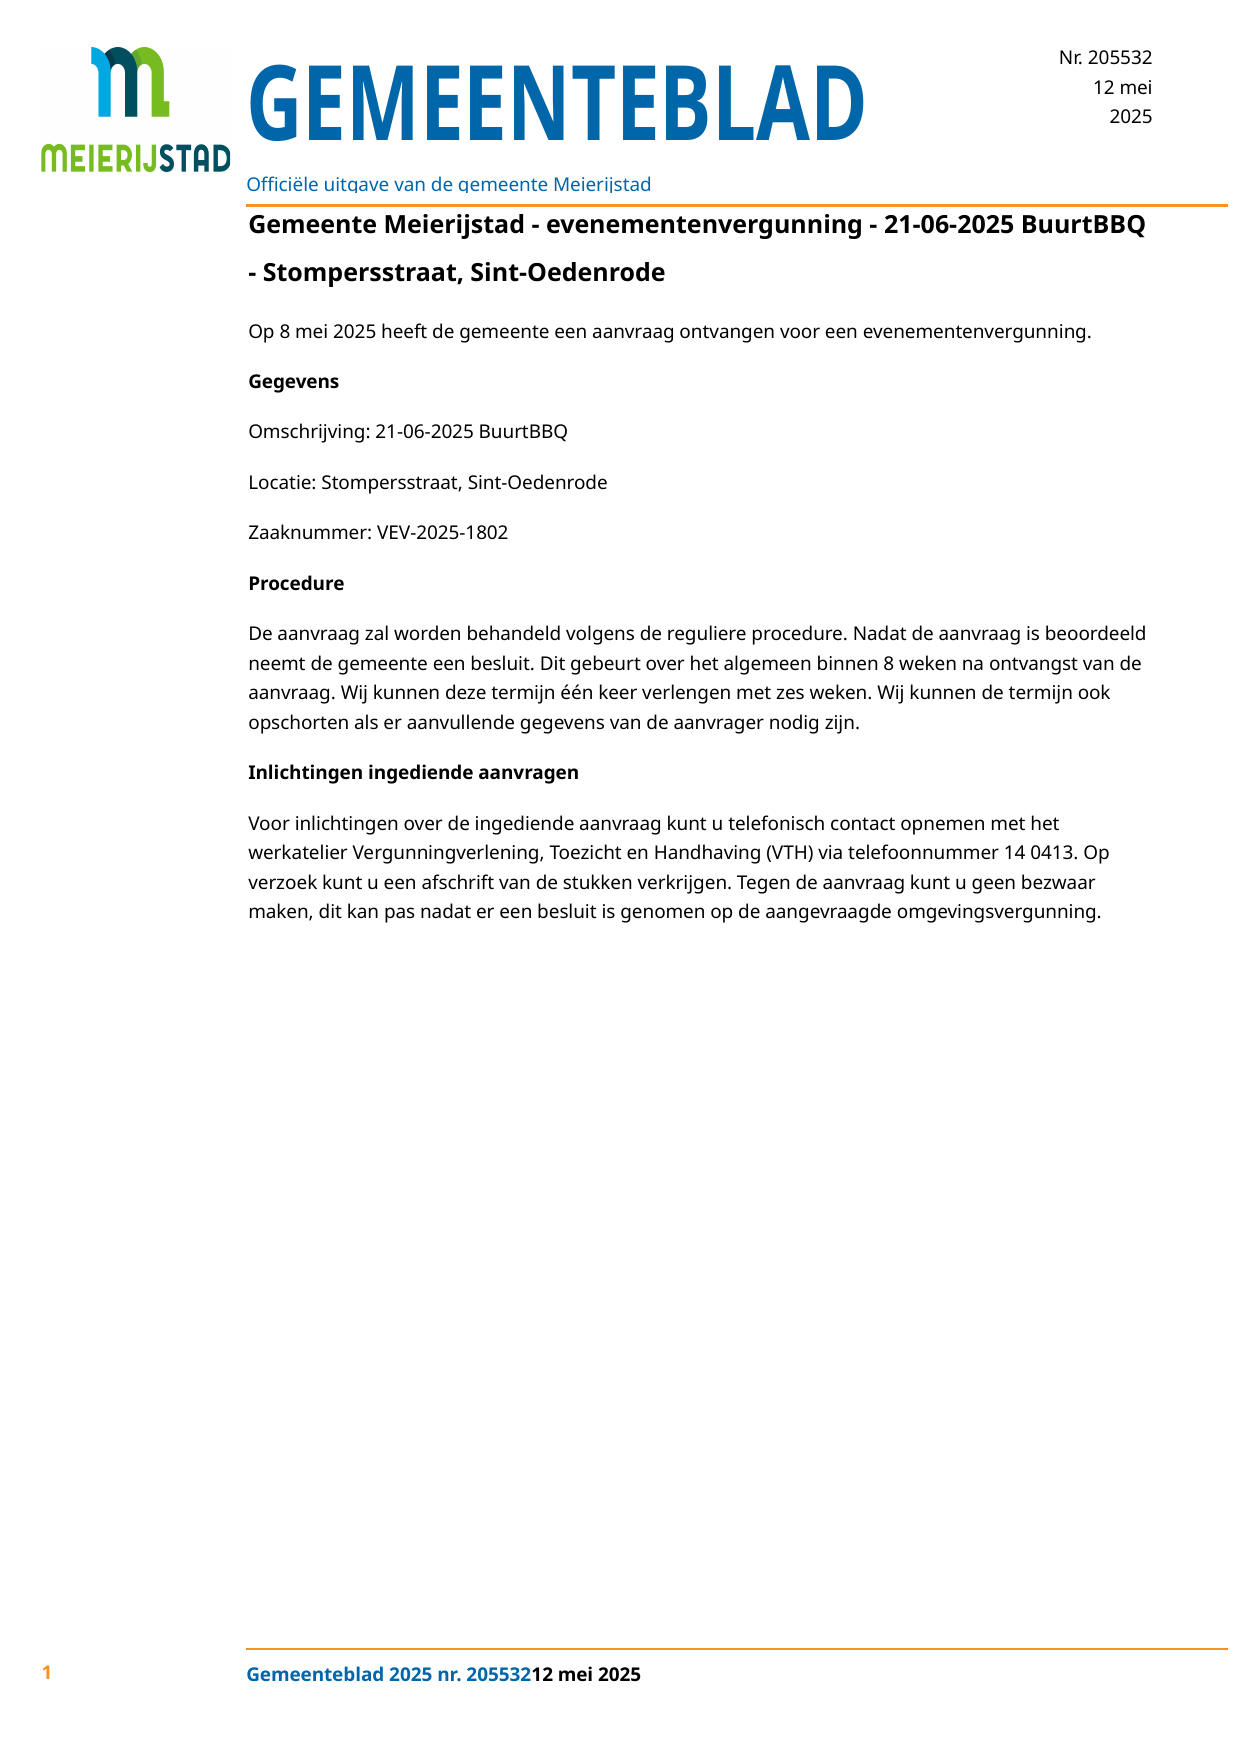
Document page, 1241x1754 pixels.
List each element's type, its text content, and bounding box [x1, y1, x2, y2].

text Op 8 mei 2025 heeft de gemeente een aanvraag ontvangen voor een evenementenvergunning. [248, 318, 1152, 344]
picture [41, 47, 231, 172]
text Inlichtingen ingediende aanvragen [248, 759, 1152, 785]
text Zaaknummer: VEV-2025-1802 [248, 519, 1152, 545]
text Voor inlichtingen over de ingediende aanvraag kunt u telefonisch contact opnemen met het werkatelier Vergunningverlening, Toezicht en Handhaving (VTH) via telefoonnummer 14 0413. Op verzoek kunt u een afschrift van de stukken verkrijgen. Tegen de aanvraag kunt u geen bezwaar maken, dit kan pas nadat er een besluit is genomen op de aangevraagde omgevingsvergunning. [248, 810, 1152, 924]
text Locatie: Stompersstraat, Sint-Oedenrode [248, 469, 1152, 495]
text De aanvraag zal worden behandeld volgens de reguliere procedure. Nadat de aanvraag is beoordeeld neemt de gemeente een besluit. Dit gebeurt over het algemeen binnen 8 weken na ontvangst van de aanvraag. Wij kunnen deze termijn één keer verlengen met zes weken. Wij kunnen de termijn ook opschorten als er aanvullende gegevens van de aanvrager nodig zijn. [248, 620, 1152, 735]
text Omschrijving: 21-06-2025 BuurtBBQ [248, 419, 1152, 444]
text Gegevens [248, 368, 1152, 394]
text Gemeente Meierijstad - evenementenvergunning - 21-06-2025 BuurtBBQ - Stompersstraat, Sint-Oedenrode [248, 207, 1152, 288]
text Procedure [248, 570, 1152, 596]
